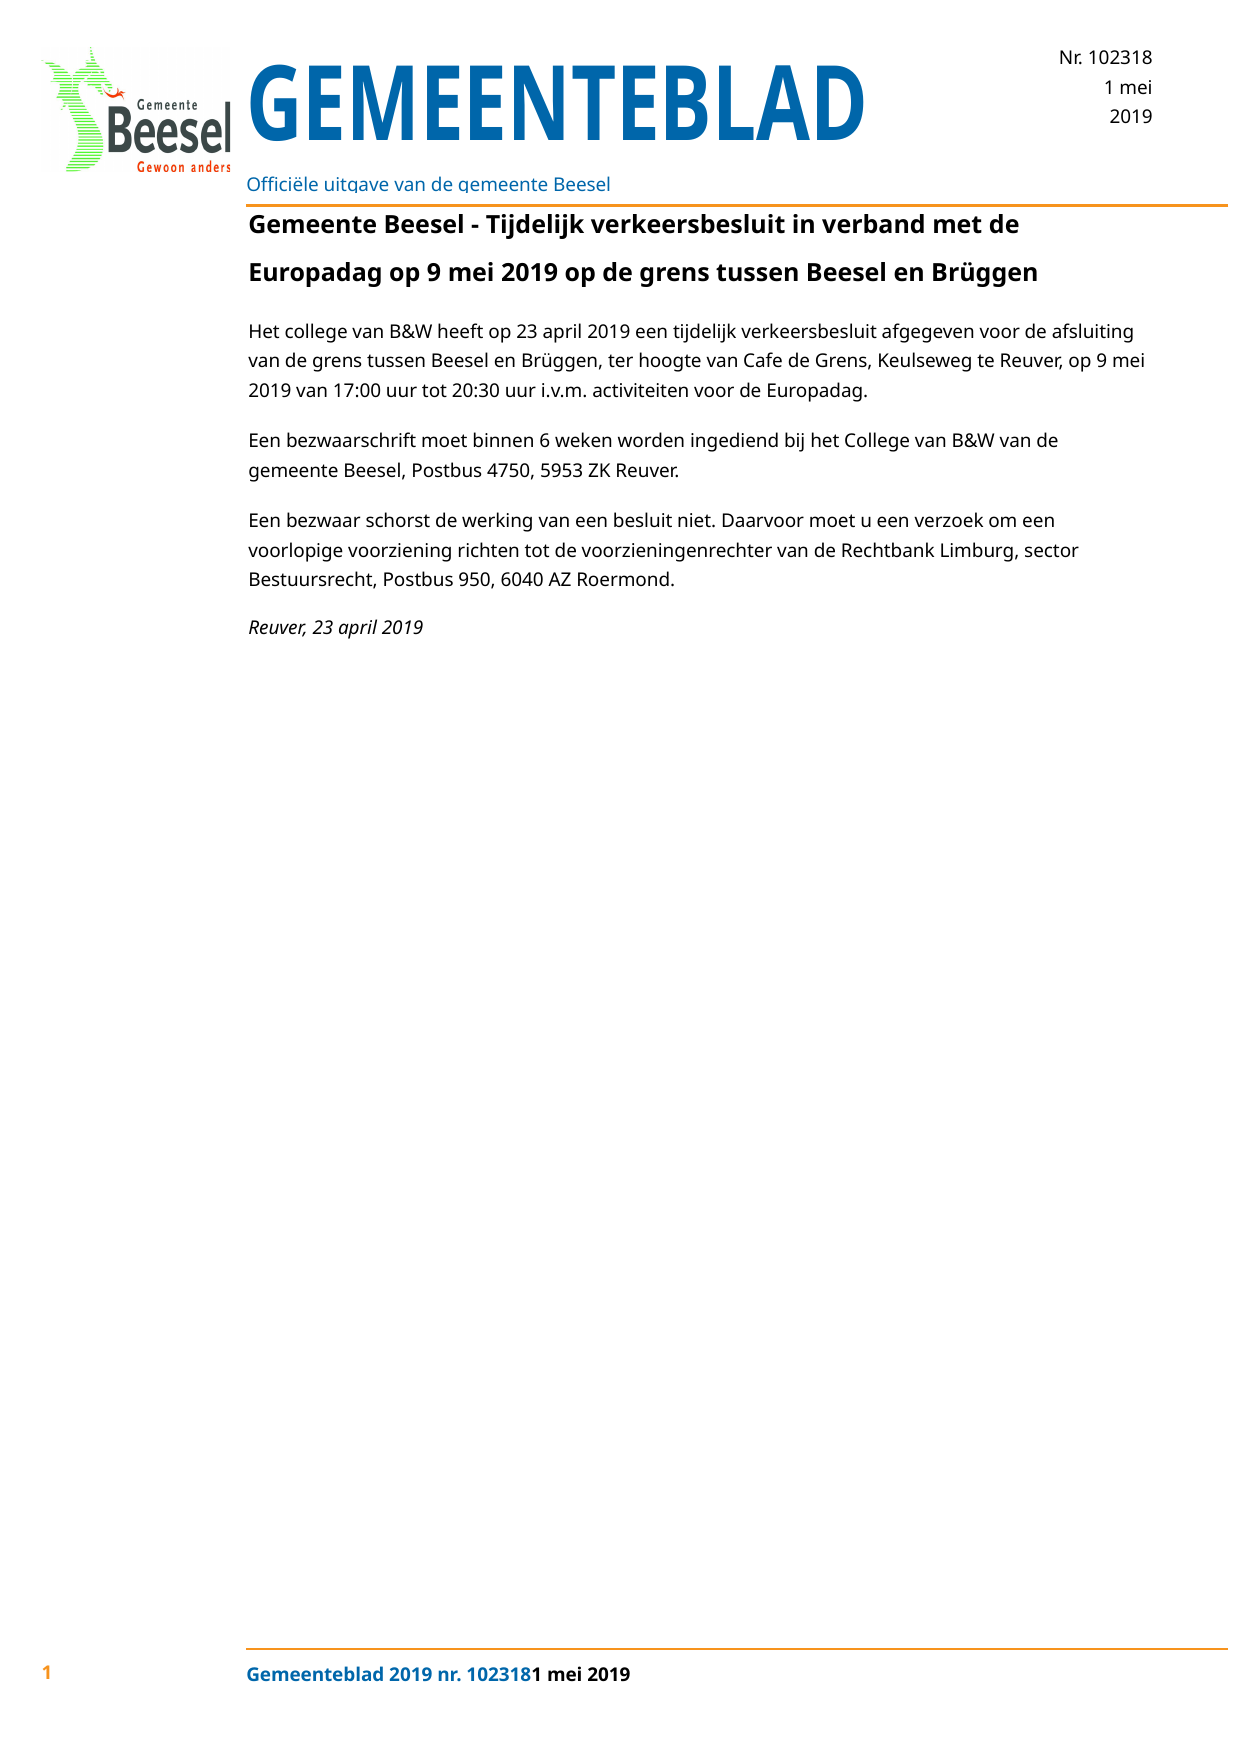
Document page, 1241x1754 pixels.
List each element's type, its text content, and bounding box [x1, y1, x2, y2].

text Een bezwaar schorst de werking van een besluit niet. Daarvoor moet u een verzoek om een voorlopige voorziening richten tot de voorzieningenrechter van de Rechtbank Limburg, sector Bestuursrecht, Postbus 950, 6040 AZ Roermond. [248, 507, 1152, 592]
text Een bezwaarschrift moet binnen 6 weken worden ingediend bij het College van B&W van de gemeente Beesel, Postbus 4750, 5953 ZK Reuver. [248, 427, 1152, 483]
text Reuver, 23 april 2019 [248, 614, 1152, 640]
text Gemeente Beesel - Tijdelijk verkeersbesluit in verband met de Europadag op 9 mei 2019 op de grens tussen Beesel en Brüggen [248, 207, 1152, 288]
text Het college van B&W heeft op 23 april 2019 een tijdelijk verkeersbesluit afgegeven voor de afsluiting van de grens tussen Beesel en Brüggen, ter hoogte van Cafe de Grens, Keulseweg te Reuver, op 9 mei 2019 van 17:00 uur tot 20:30 uur i.v.m. activiteiten voor de Europadag. [248, 318, 1152, 403]
picture [41, 47, 231, 172]
